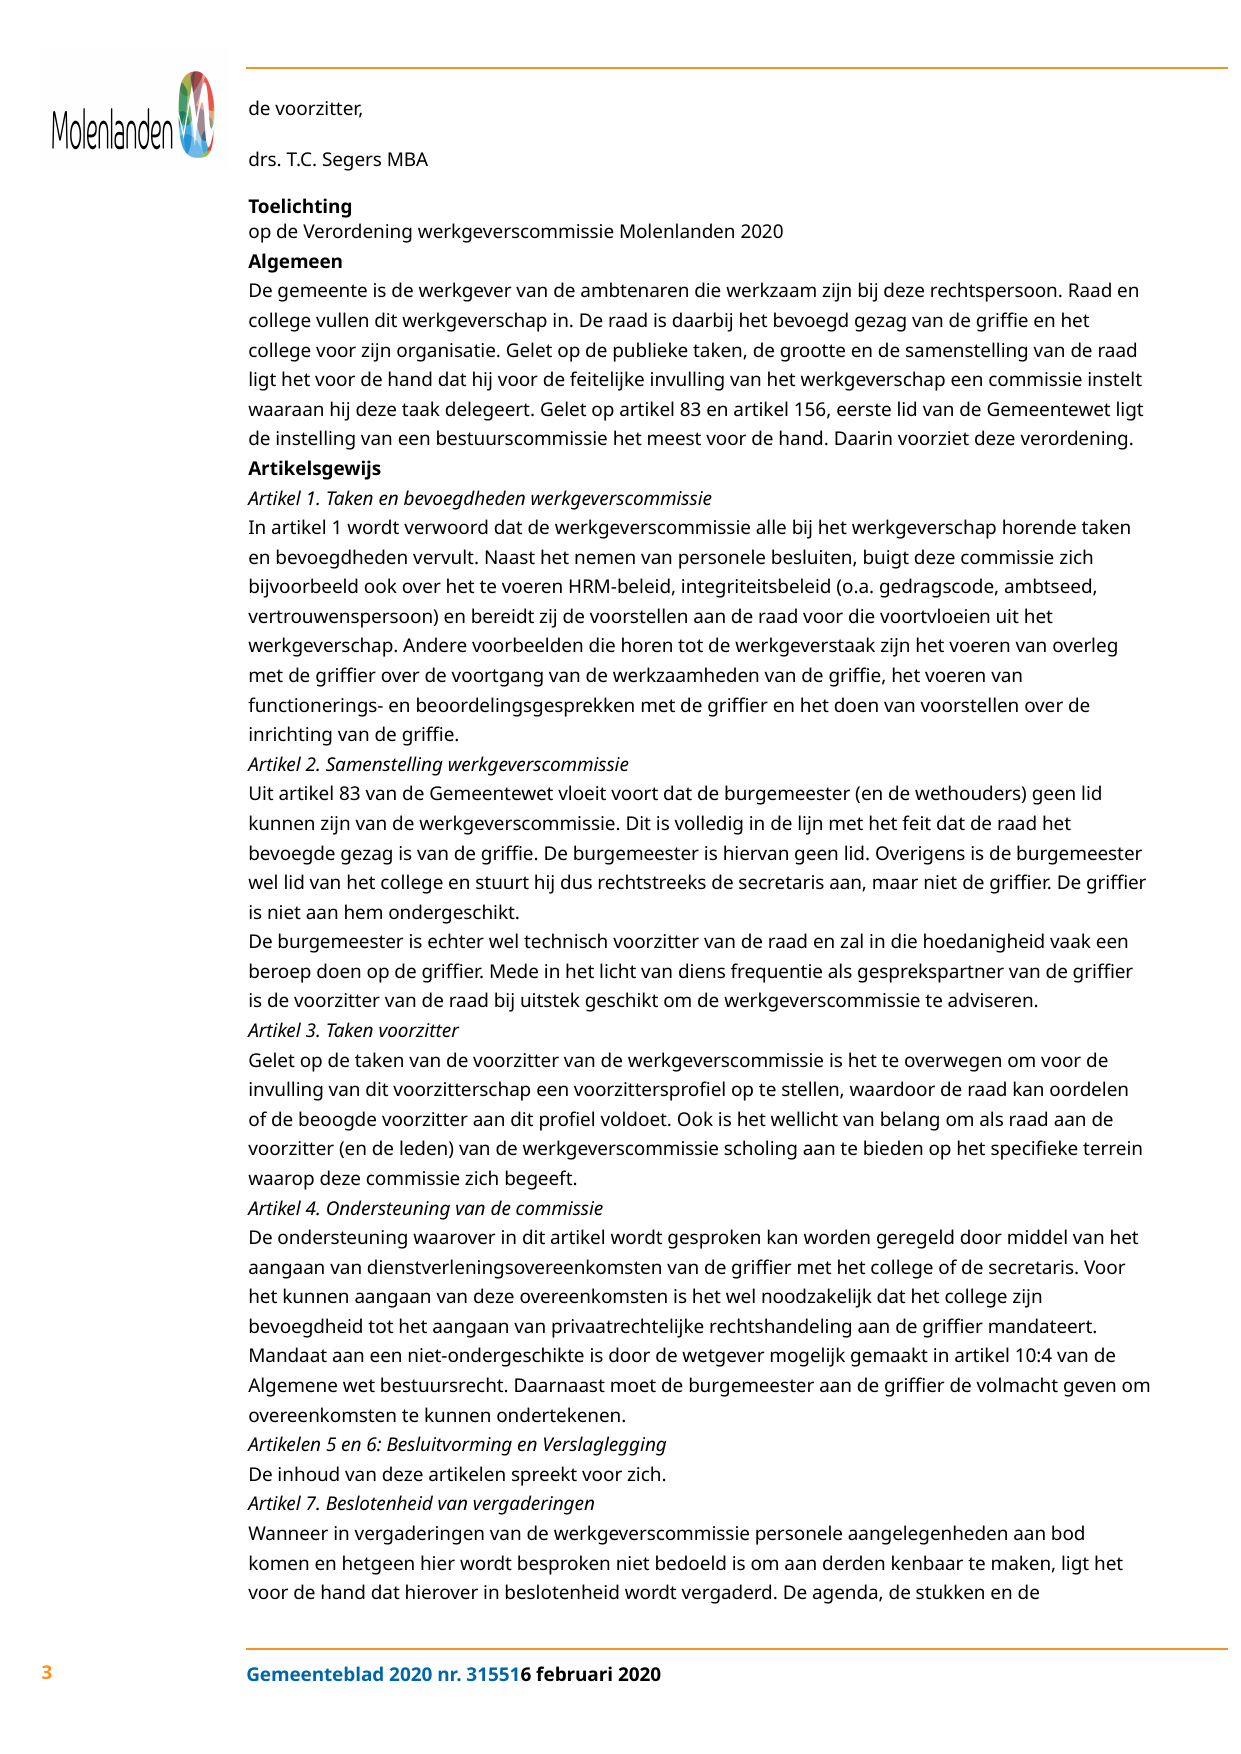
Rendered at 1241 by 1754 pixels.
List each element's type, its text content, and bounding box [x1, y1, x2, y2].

text Artikel 7. Beslotenheid van vergaderingen [248, 1491, 1152, 1516]
text De gemeente is de werkgever van de ambtenaren die werkzaam zijn bij deze rechtspersoon. Raad en college vullen dit werkgeverschap in. De raad is daarbij het bevoegd gezag van de griffie en het college voor zijn organisatie. Gelet op de publieke taken, de grootte en de samenstelling van de raad ligt het voor de hand dat hij voor de feitelijke invulling van het werkgeverschap een commissie instelt waaraan hij deze taak delegeert. Gelet op artikel 83 en artikel 156, eerste lid van de Gemeentewet ligt de instelling van een bestuurscommissie het meest voor de hand. Daarin voorziet deze verordening. [248, 278, 1152, 451]
text In artikel 1 wordt verwoord dat de werkgeverscommissie alle bij het werkgeverschap horende taken en bevoegdheden vervult. Naast het nemen van personele besluiten, buigt deze commissie zich bijvoorbeeld ook over het te voeren HRM-beleid, integriteitsbeleid (o.a. gedragscode, ambtseed, vertrouwenspersoon) en bereidt zij de voorstellen aan de raad voor die voortvloeien uit het werkgeverschap. Andere voorbeelden die horen tot de werkgeverstaak zijn het voeren van overleg met de griffier over de voortgang van de werkzaamheden van de griffie, het voeren van functionerings- en beoordelingsgesprekken met de griffier en het doen van voorstellen over de inrichting van de griffie. [248, 514, 1152, 747]
text Artikelsgewijs [248, 455, 1152, 481]
text Artikel 4. Ondersteuning van de commissie [248, 1195, 1152, 1221]
text Gelet op de taken van de voorzitter van de werkgeverscommissie is het te overwegen om voor de invulling van dit voorzitterschap een voorzittersprofiel op te stellen, waardoor de raad kan oordelen of de beoogde voorzitter aan dit profiel voldoet. Ook is het wellicht van belang om als raad aan de voorzitter (en de leden) van de werkgeverscommissie scholing aan te bieden op het specifieke terrein waarop deze commissie zich begeeft. [248, 1047, 1152, 1191]
text Artikelen 5 en 6: Besluitvorming en Verslaglegging [248, 1431, 1152, 1457]
text Algemeen [248, 248, 1152, 274]
text Artikel 2. Samenstelling werkgeverscommissie [248, 751, 1152, 777]
text op de Verordening werkgeverscommissie Molenlanden 2020 [248, 218, 1152, 244]
text De ondersteuning waarover in dit artikel wordt gesproken kan worden geregeld door middel van het aangaan van dienstverleningsovereenkomsten van de griffier met het college of de secretaris. Voor het kunnen aangaan van deze overeenkomsten is het wel noodzakelijk dat het college zijn bevoegdheid tot het aangaan van privaatrechtelijke rechtshandeling aan de griffier mandateert. Mandaat aan een niet-ondergeschikte is door de wetgever mogelijk gemaakt in artikel 10:4 van de Algemene wet bestuursrecht. Daarnaast moet de burgemeester aan de griffier de volmacht geven om overeenkomsten te kunnen ondertekenen. [248, 1224, 1152, 1428]
text De inhoud van deze artikelen spreekt voor zich. [248, 1461, 1152, 1487]
text Toelichting [248, 193, 1152, 218]
text de voorzitter, [248, 95, 1152, 121]
picture [41, 47, 231, 172]
text Artikel 3. Taken voorzitter [248, 1017, 1152, 1043]
text drs. T.C. Segers MBA [248, 146, 1152, 172]
text Artikel 1. Taken en bevoegdheden werkgeverscommissie [248, 485, 1152, 511]
text Uit artikel 83 van de Gemeentewet vloeit voort dat de burgemeester (en de wethouders) geen lid kunnen zijn van de werkgeverscommissie. Dit is volledig in de lijn met het feit dat de raad het bevoegde gezag is van de griffie. De burgemeester is hiervan geen lid. Overigens is de burgemeester wel lid van het college en stuurt hij dus rechtstreeks de secretaris aan, maar niet de griffier. De griffier is niet aan hem ondergeschikt. [248, 781, 1152, 925]
text Wanneer in vergaderingen van de werkgeverscommissie personele aangelegenheden aan bod komen en hetgeen hier wordt besproken niet bedoeld is om aan derden kenbaar te maken, ligt het voor de hand dat hierover in beslotenheid wordt vergaderd. De agenda, de stukken en de [248, 1520, 1152, 1605]
text De burgemeester is echter wel technisch voorzitter van de raad en zal in die hoedanigheid vaak een beroep doen op de griffier. Mede in het licht van diens frequentie als gesprekspartner van de griffier is de voorzitter van de raad bij uitstek geschikt om de werkgeverscommissie te adviseren. [248, 928, 1152, 1013]
